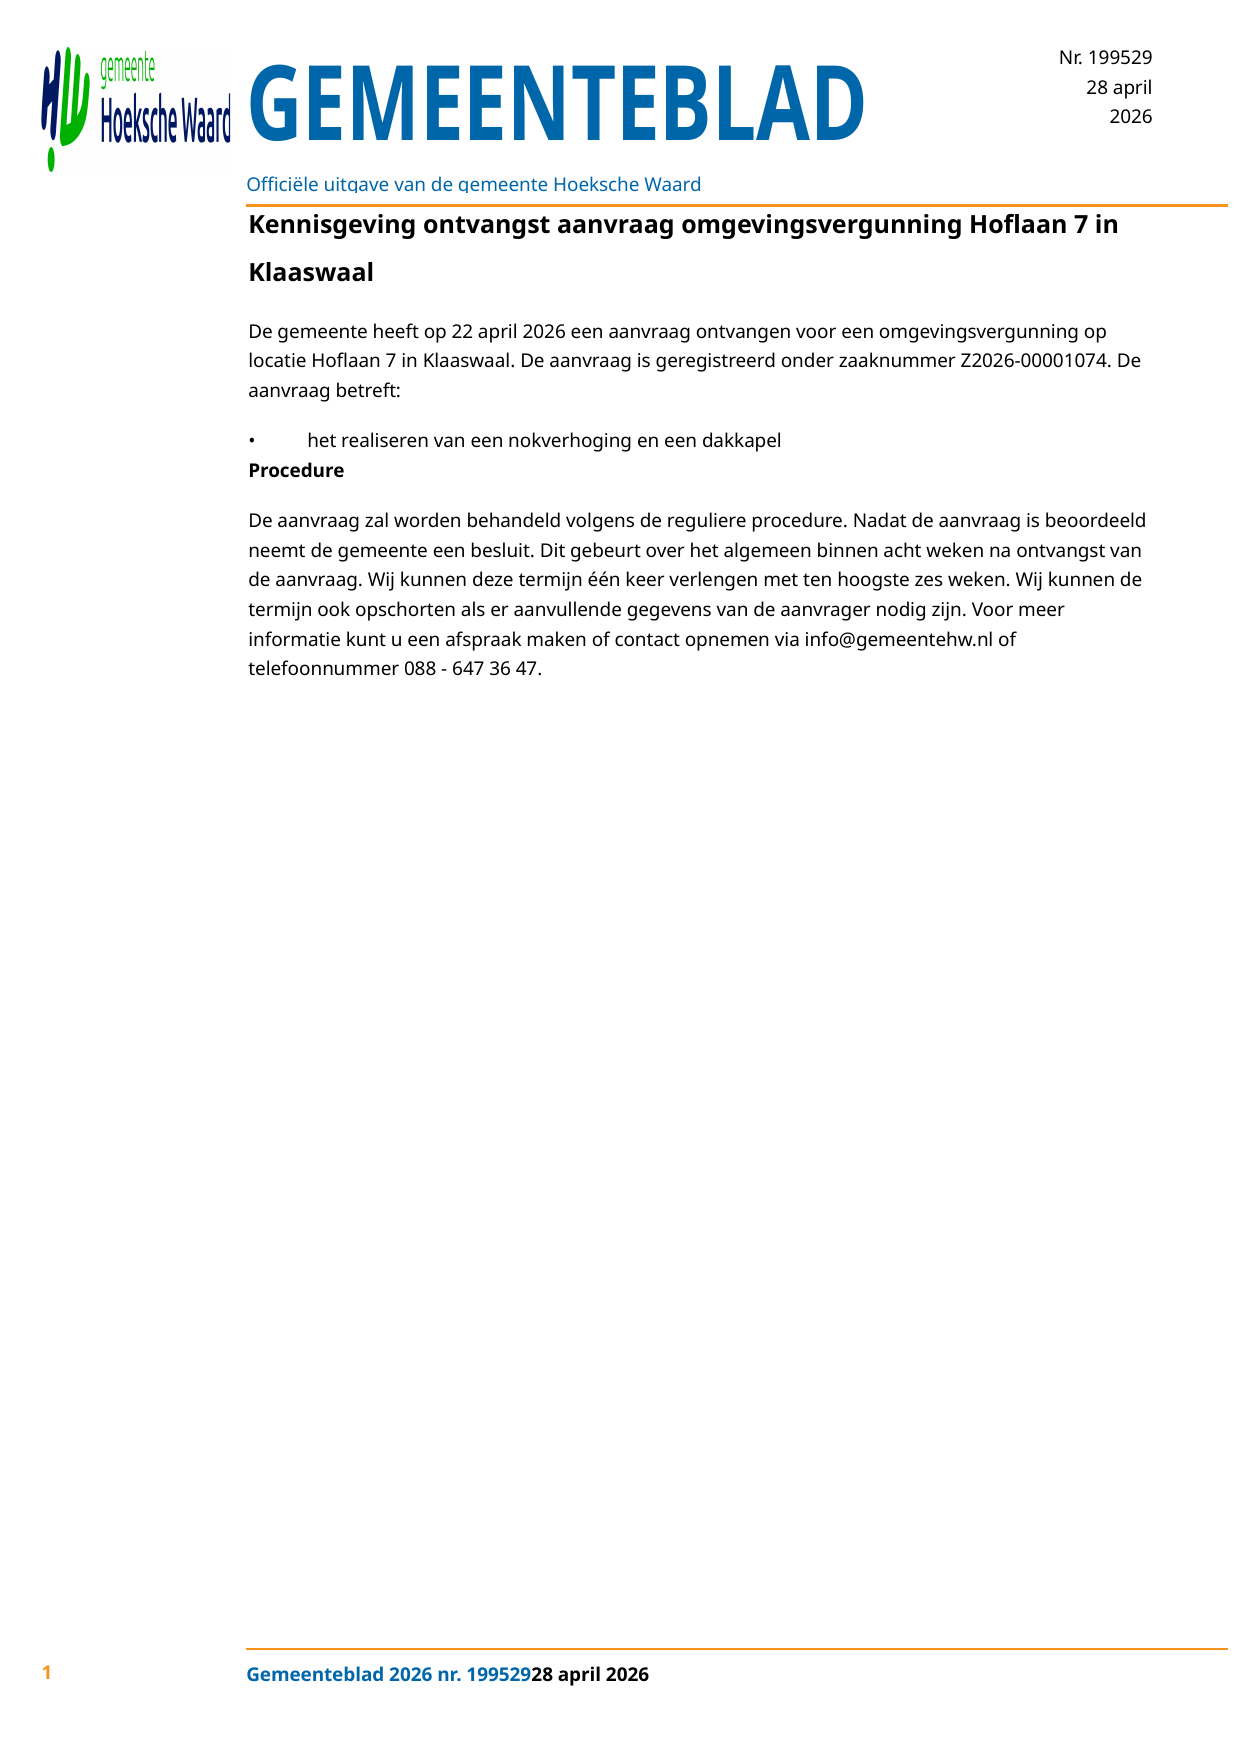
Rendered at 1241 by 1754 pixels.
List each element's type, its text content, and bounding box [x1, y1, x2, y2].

text Kennisgeving ontvangst aanvraag omgevingsvergunning Hoflaan 7 in Klaaswaal [248, 207, 1152, 288]
text Procedure [248, 457, 1152, 483]
text De aanvraag zal worden behandeld volgens de reguliere procedure. Nadat de aanvraag is beoordeeld neemt de gemeente een besluit. Dit gebeurt over het algemeen binnen acht weken na ontvangst van de aanvraag. Wij kunnen deze termijn één keer verlengen met ten hoogste zes weken. Wij kunnen de termijn ook opschorten als er aanvullende gegevens van de aanvrager nodig zijn. Voor meer informatie kunt u een afspraak maken of contact opnemen via info@gemeentehw.nl of telefoonnummer 088 - 647 36 47. [248, 507, 1152, 681]
text De gemeente heeft op 22 april 2026 een aanvraag ontvangen voor een omgevingsvergunning op locatie Hoflaan 7 in Klaaswaal. De aanvraag is geregistreerd onder zaaknummer Z2026-00001074. De aanvraag betreft: [248, 318, 1152, 403]
list het realiseren van een nokverhoging en een dakkapel [248, 427, 1152, 453]
picture [41, 47, 231, 172]
